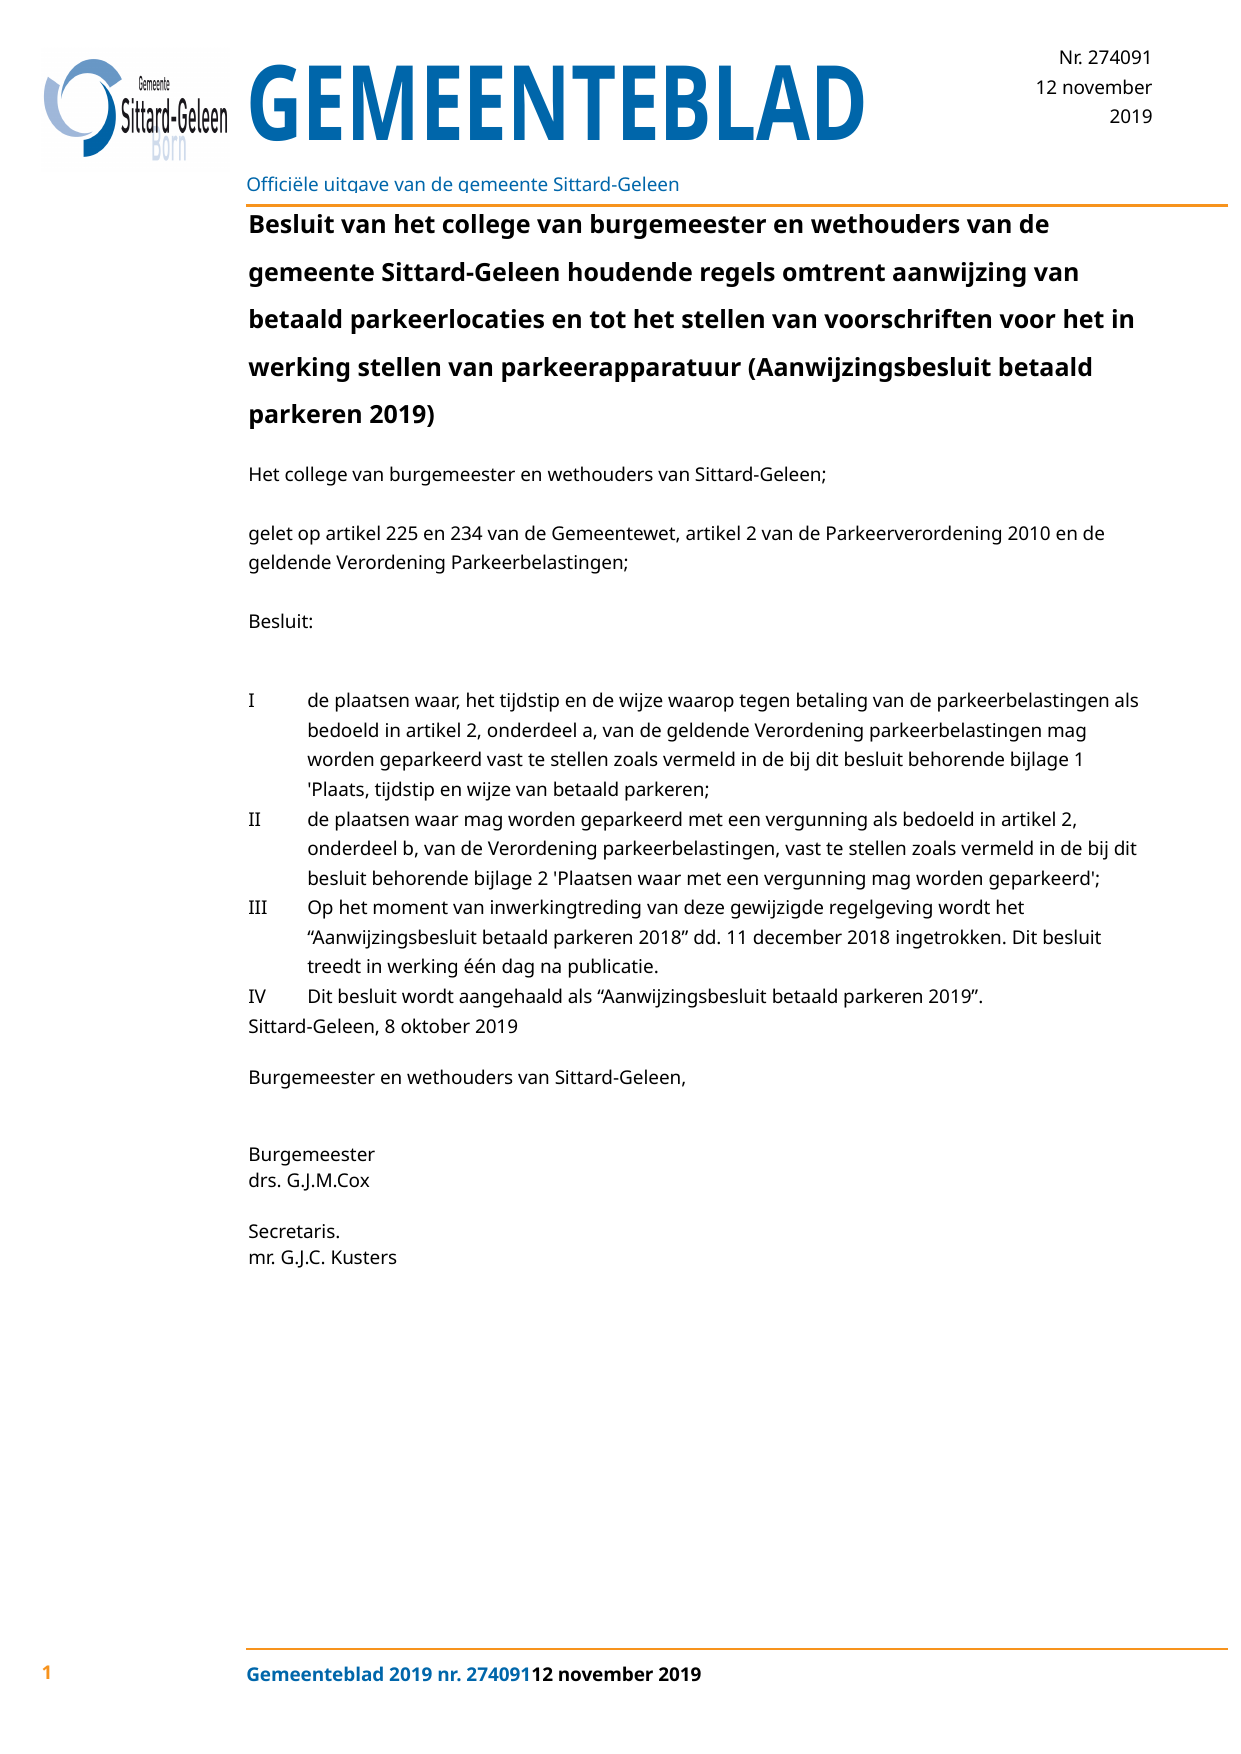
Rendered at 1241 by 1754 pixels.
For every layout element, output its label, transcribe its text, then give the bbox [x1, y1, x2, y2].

list Op het moment van inwerkingtreding van deze gewijzigde regelgeving wordt het “Aanwijzingsbesluit betaald parkeren 2018” dd. 11 december 2018 ingetrokken. Dit besluit treedt in werking één dag na publicatie. [248, 894, 1152, 979]
text Sittard-Geleen, 8 oktober 2019 [248, 1013, 1152, 1039]
text drs. G.J.M.Cox [248, 1167, 1152, 1193]
list de plaatsen waar, het tijdstip en de wijze waarop tegen betaling van de parkeerbelastingen als bedoeld in artikel 2, onderdeel a, van de geldende Verordening parkeerbelastingen mag worden geparkeerd vast te stellen zoals vermeld in de bij dit besluit behorende bijlage 1 'Plaats, tijdstip en wijze van betaald parkeren; [248, 687, 1152, 802]
list de plaatsen waar mag worden geparkeerd met een vergunning als bedoeld in artikel 2, onderdeel b, van de Verordening parkeerbelastingen, vast te stellen zoals vermeld in de bij dit besluit behorende bijlage 2 'Plaatsen waar met een vergunning mag worden geparkeerd'; [248, 806, 1152, 891]
text Burgemeester [248, 1142, 1152, 1167]
text gelet op artikel 225 en 234 van de Gemeentewet, artikel 2 van de Parkeerverordening 2010 en de geldende Verordening Parkeerbelastingen; [248, 520, 1152, 575]
text Besluit: [248, 609, 1152, 634]
text Burgemeester en wethouders van Sittard-Geleen, [248, 1064, 1152, 1090]
text Secretaris. [248, 1219, 1152, 1244]
picture [41, 47, 231, 172]
text Besluit van het college van burgemeester en wethouders van de gemeente Sittard-Geleen houdende regels omtrent aanwijzing van betaald parkeerlocaties en tot het stellen van voorschriften voor het in werking stellen van parkeerapparatuur (Aanwijzingsbesluit betaald parkeren 2019) [248, 207, 1152, 431]
list Dit besluit wordt aangehaald als “Aanwijzingsbesluit betaald parkeren 2019”. [248, 983, 1152, 1009]
text mr. G.J.C. Kusters [248, 1244, 1152, 1270]
text Het college van burgemeester en wethouders van Sittard-Geleen; [248, 461, 1152, 486]
